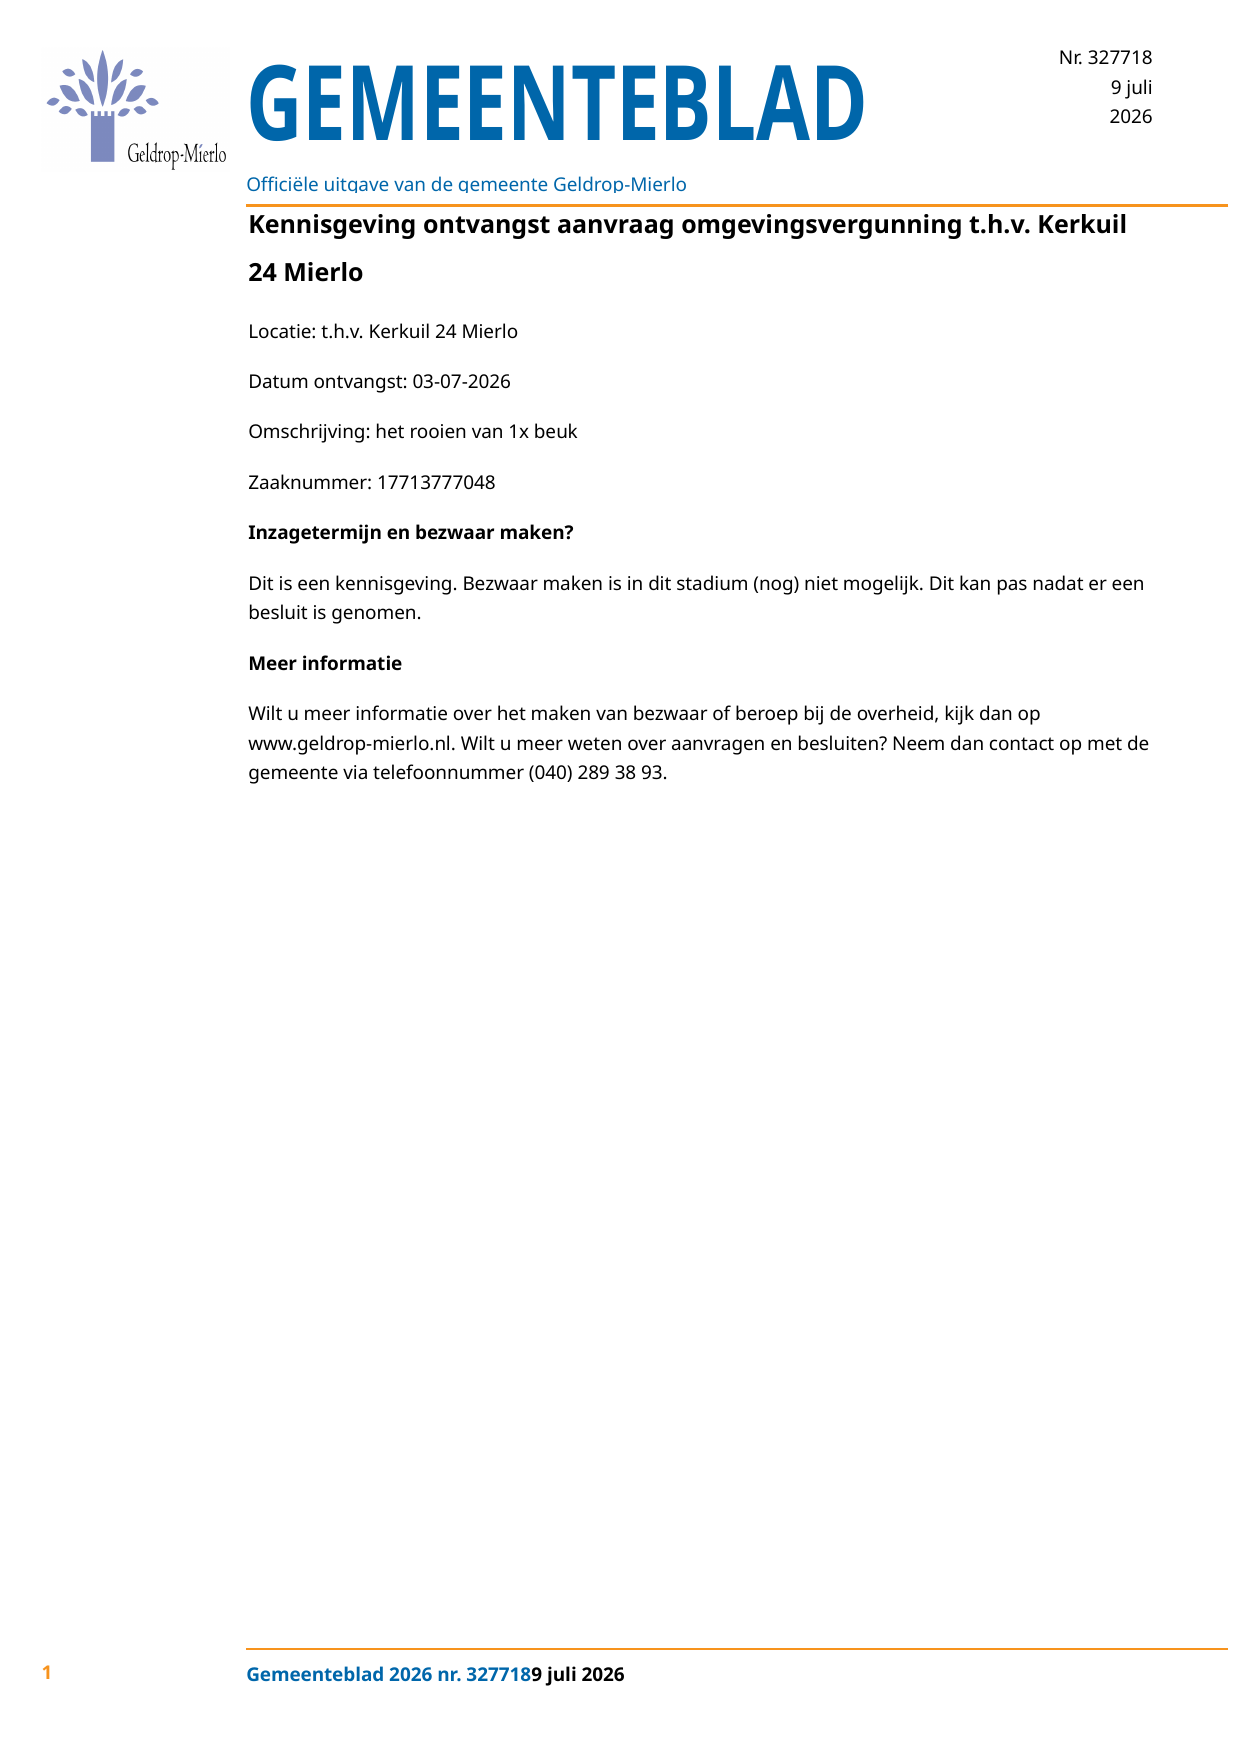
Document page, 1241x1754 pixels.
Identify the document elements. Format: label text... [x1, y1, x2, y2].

picture [41, 47, 231, 172]
text Wilt u meer informatie over het maken van bezwaar of beroep bij de overheid, kijk dan op www.geldrop-mierlo.nl. Wilt u meer weten over aanvragen en besluiten? Neem dan contact op met de gemeente via telefoonnummer (040) 289 38 93. [248, 700, 1152, 785]
text Meer informatie [248, 650, 1152, 676]
text Inzagetermijn en bezwaar maken? [248, 519, 1152, 545]
text Zaaknummer: 17713777048 [248, 469, 1152, 495]
text Locatie: t.h.v. Kerkuil 24 Mierlo [248, 318, 1152, 344]
text Datum ontvangst: 03-07-2026 [248, 368, 1152, 394]
text Omschrijving: het rooien van 1x beuk [248, 419, 1152, 444]
text Dit is een kennisgeving. Bezwaar maken is in dit stadium (nog) niet mogelijk. Dit kan pas nadat er een besluit is genomen. [248, 570, 1152, 625]
text Kennisgeving ontvangst aanvraag omgevingsvergunning t.h.v. Kerkuil 24 Mierlo [248, 207, 1152, 288]
